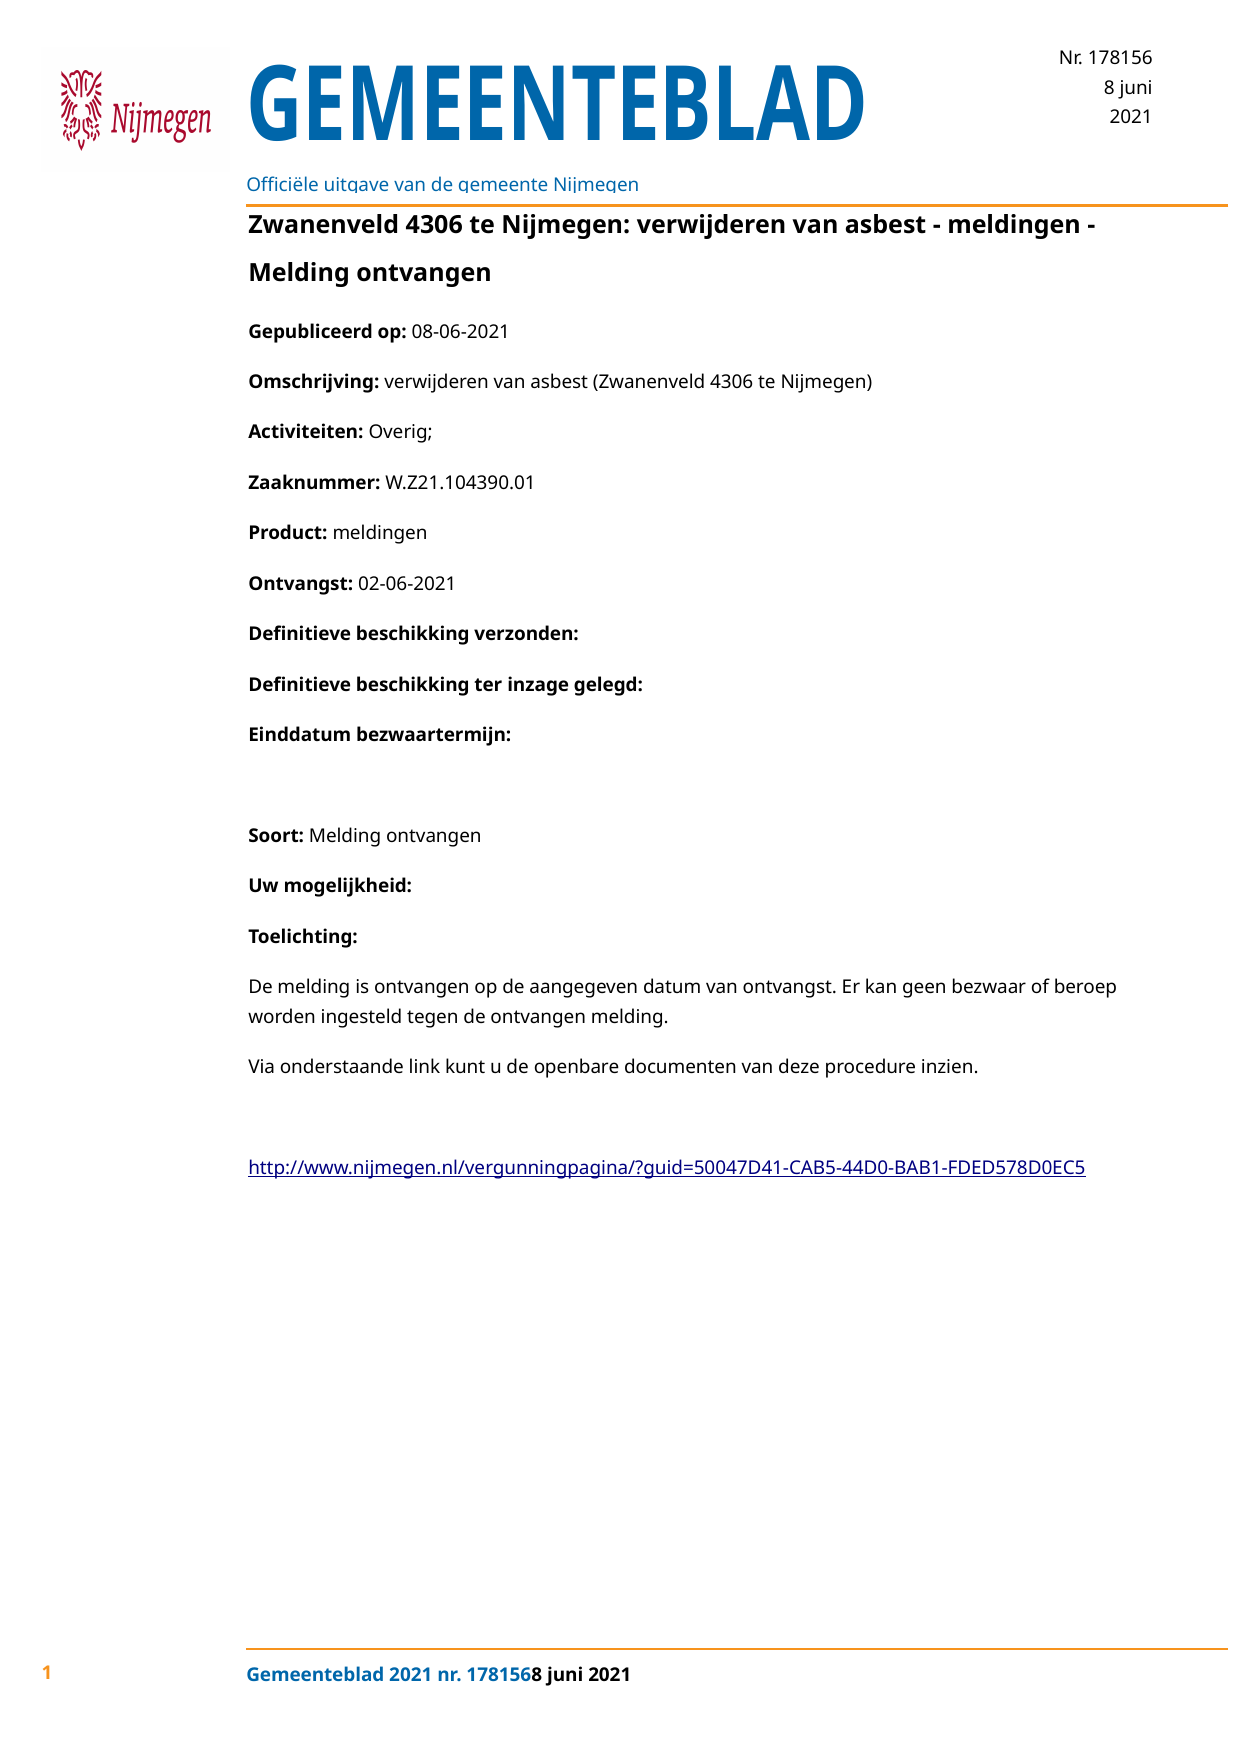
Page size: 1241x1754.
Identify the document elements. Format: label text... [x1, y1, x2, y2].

text Definitieve beschikking ter inzage gelegd: [248, 671, 1152, 697]
text Toelichting: [248, 923, 1152, 949]
text Zaaknummer: W.Z21.104390.01 [248, 469, 1152, 495]
text Product: meldingen [248, 519, 1152, 545]
text Definitieve beschikking verzonden: [248, 620, 1152, 646]
text Via onderstaande link kunt u de openbare documenten van deze procedure inzien. [248, 1053, 1152, 1079]
text Einddatum bezwaartermijn: [248, 721, 1152, 747]
text Omschrijving: verwijderen van asbest (Zwanenveld 4306 te Nijmegen) [248, 368, 1152, 394]
text Activiteiten: Overig; [248, 419, 1152, 444]
text Ontvangst: 02-06-2021 [248, 570, 1152, 596]
text http://www.nijmegen.nl/vergunningpagina/?guid=50047D41-CAB5-44D0-BAB1-FDED578D0EC5 [248, 1154, 1152, 1180]
text Soort: Melding ontvangen [248, 822, 1152, 848]
text De melding is ontvangen op de aangegeven datum van ontvangst. Er kan geen bezwaar of beroep worden ingesteld tegen de ontvangen melding. [248, 973, 1152, 1029]
text Zwanenveld 4306 te Nijmegen: verwijderen van asbest - meldingen - Melding ontvangen [248, 207, 1152, 288]
text Gepubliceerd op: 08-06-2021 [248, 318, 1152, 344]
picture [41, 47, 231, 172]
text Uw mogelijkheid: [248, 872, 1152, 898]
